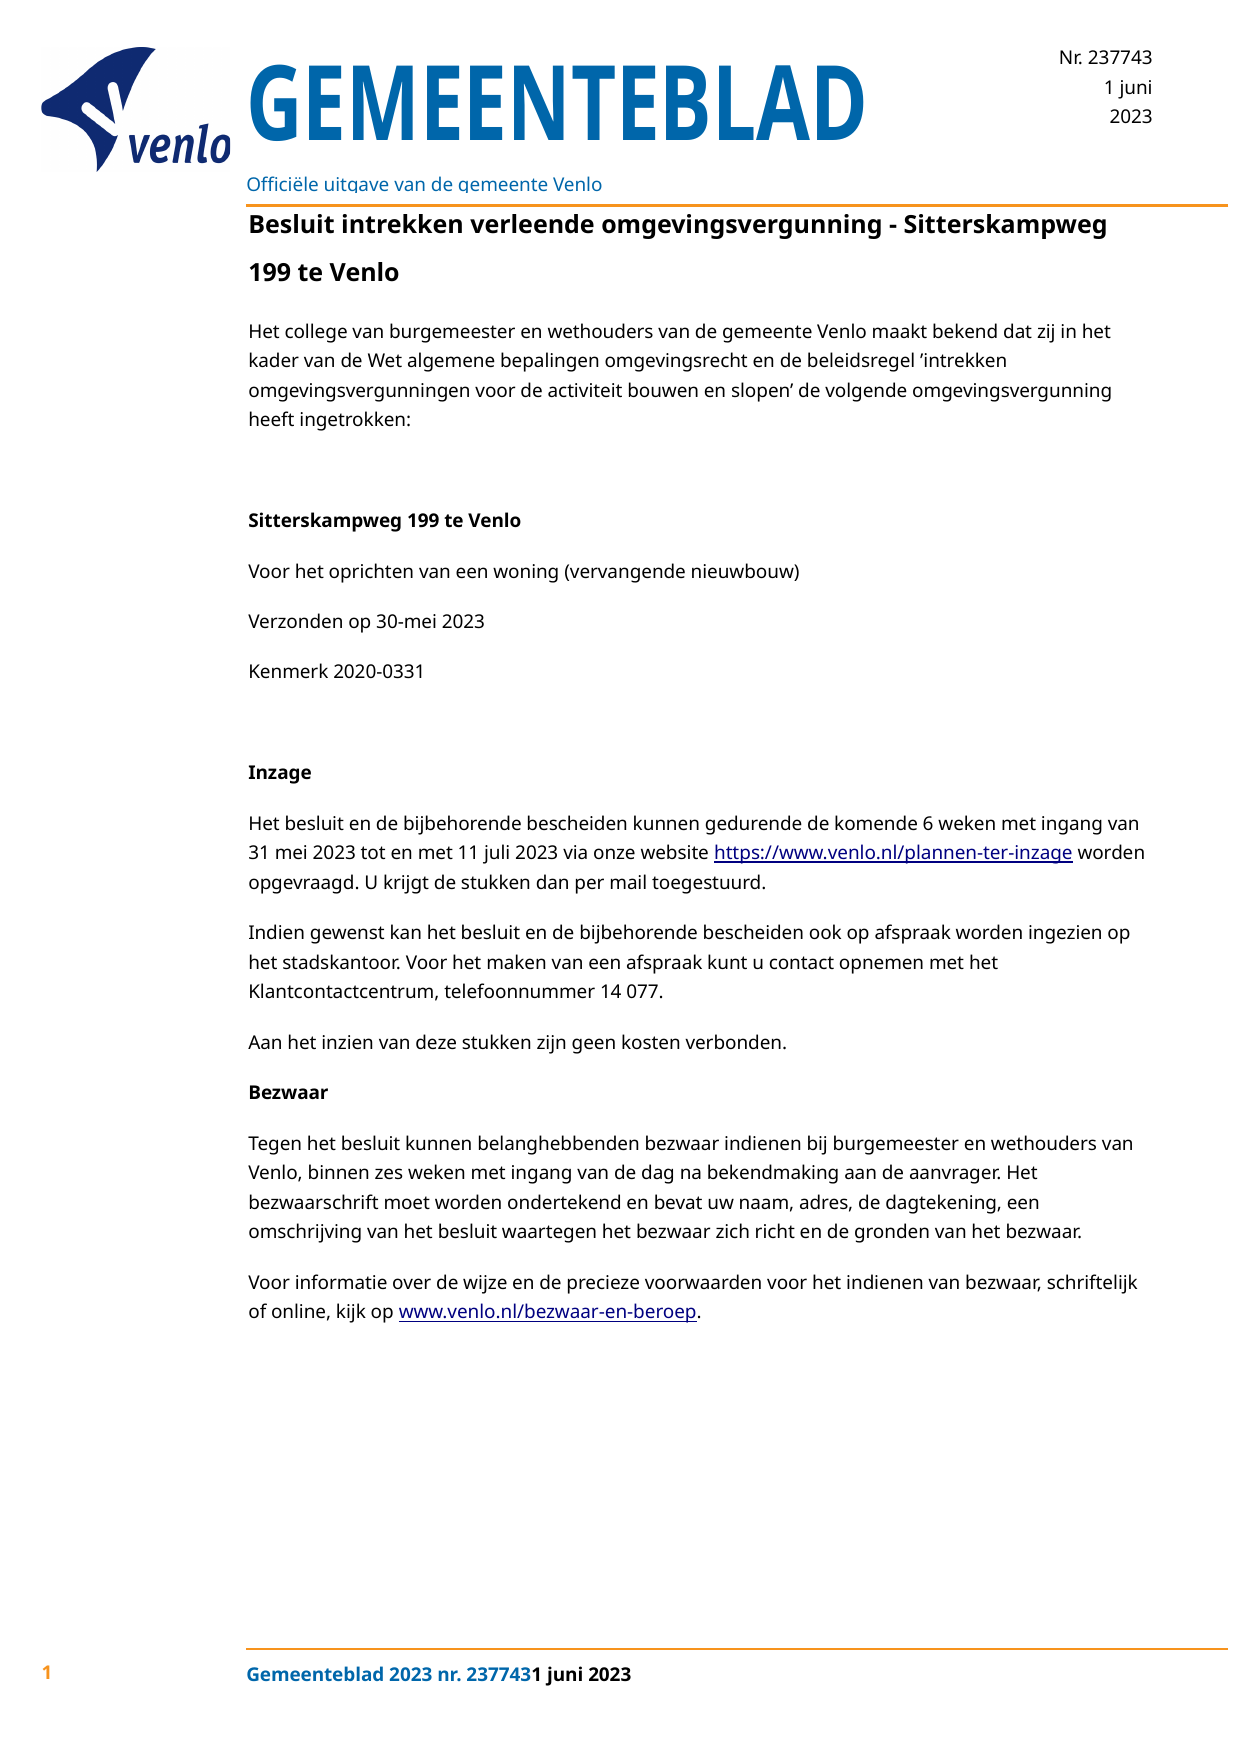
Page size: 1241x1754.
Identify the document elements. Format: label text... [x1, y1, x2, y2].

text Sitterskampweg 199 te Venlo [248, 507, 1152, 533]
text Bezwaar [248, 1079, 1152, 1105]
text Aan het inzien van deze stukken zijn geen kosten verbonden. [248, 1029, 1152, 1055]
text Tegen het besluit kunnen belanghebbenden bezwaar indienen bij burgemeester en wethouders van Venlo, binnen zes weken met ingang van de dag na bekendmaking aan de aanvrager. Het bezwaarschrift moet worden ondertekend en bevat uw naam, adres, de dagtekening, een omschrijving van het besluit waartegen het bezwaar zich richt en de gronden van het bezwaar. [248, 1130, 1152, 1244]
text Kenmerk 2020-0331 [248, 659, 1152, 684]
text Indien gewenst kan het besluit en de bijbehorende bescheiden ook op afspraak worden ingezien op het stadskantoor. Voor het maken van een afspraak kunt u contact opnemen met het Klantcontactcentrum, telefoonnummer 14 077. [248, 919, 1152, 1004]
text Inzage [248, 759, 1152, 785]
text Besluit intrekken verleende omgevingsvergunning - Sitterskampweg 199 te Venlo [248, 207, 1152, 288]
text Voor informatie over de wijze en de precieze voorwaarden voor het indienen van bezwaar, schriftelijk of online, kijk op www.venlo.nl/bezwaar-en-beroep. [248, 1269, 1152, 1324]
text Het besluit en de bijbehorende bescheiden kunnen gedurende de komende 6 weken met ingang van 31 mei 2023 tot en met 11 juli 2023 via onze website https://www.venlo.nl/plannen-ter-inzage worden opgevraagd. U krijgt de stukken dan per mail toegestuurd. [248, 810, 1152, 895]
picture [41, 47, 231, 172]
text Het college van burgemeester en wethouders van de gemeente Venlo maakt bekend dat zij in het kader van de Wet algemene bepalingen omgevingsrecht en de beleidsregel ’intrekken omgevingsvergunningen voor de activiteit bouwen en slopen’ de volgende omgevingsvergunning heeft ingetrokken: [248, 318, 1152, 432]
text Voor het oprichten van een woning (vervangende nieuwbouw) [248, 558, 1152, 584]
text Verzonden op 30-mei 2023 [248, 608, 1152, 634]
